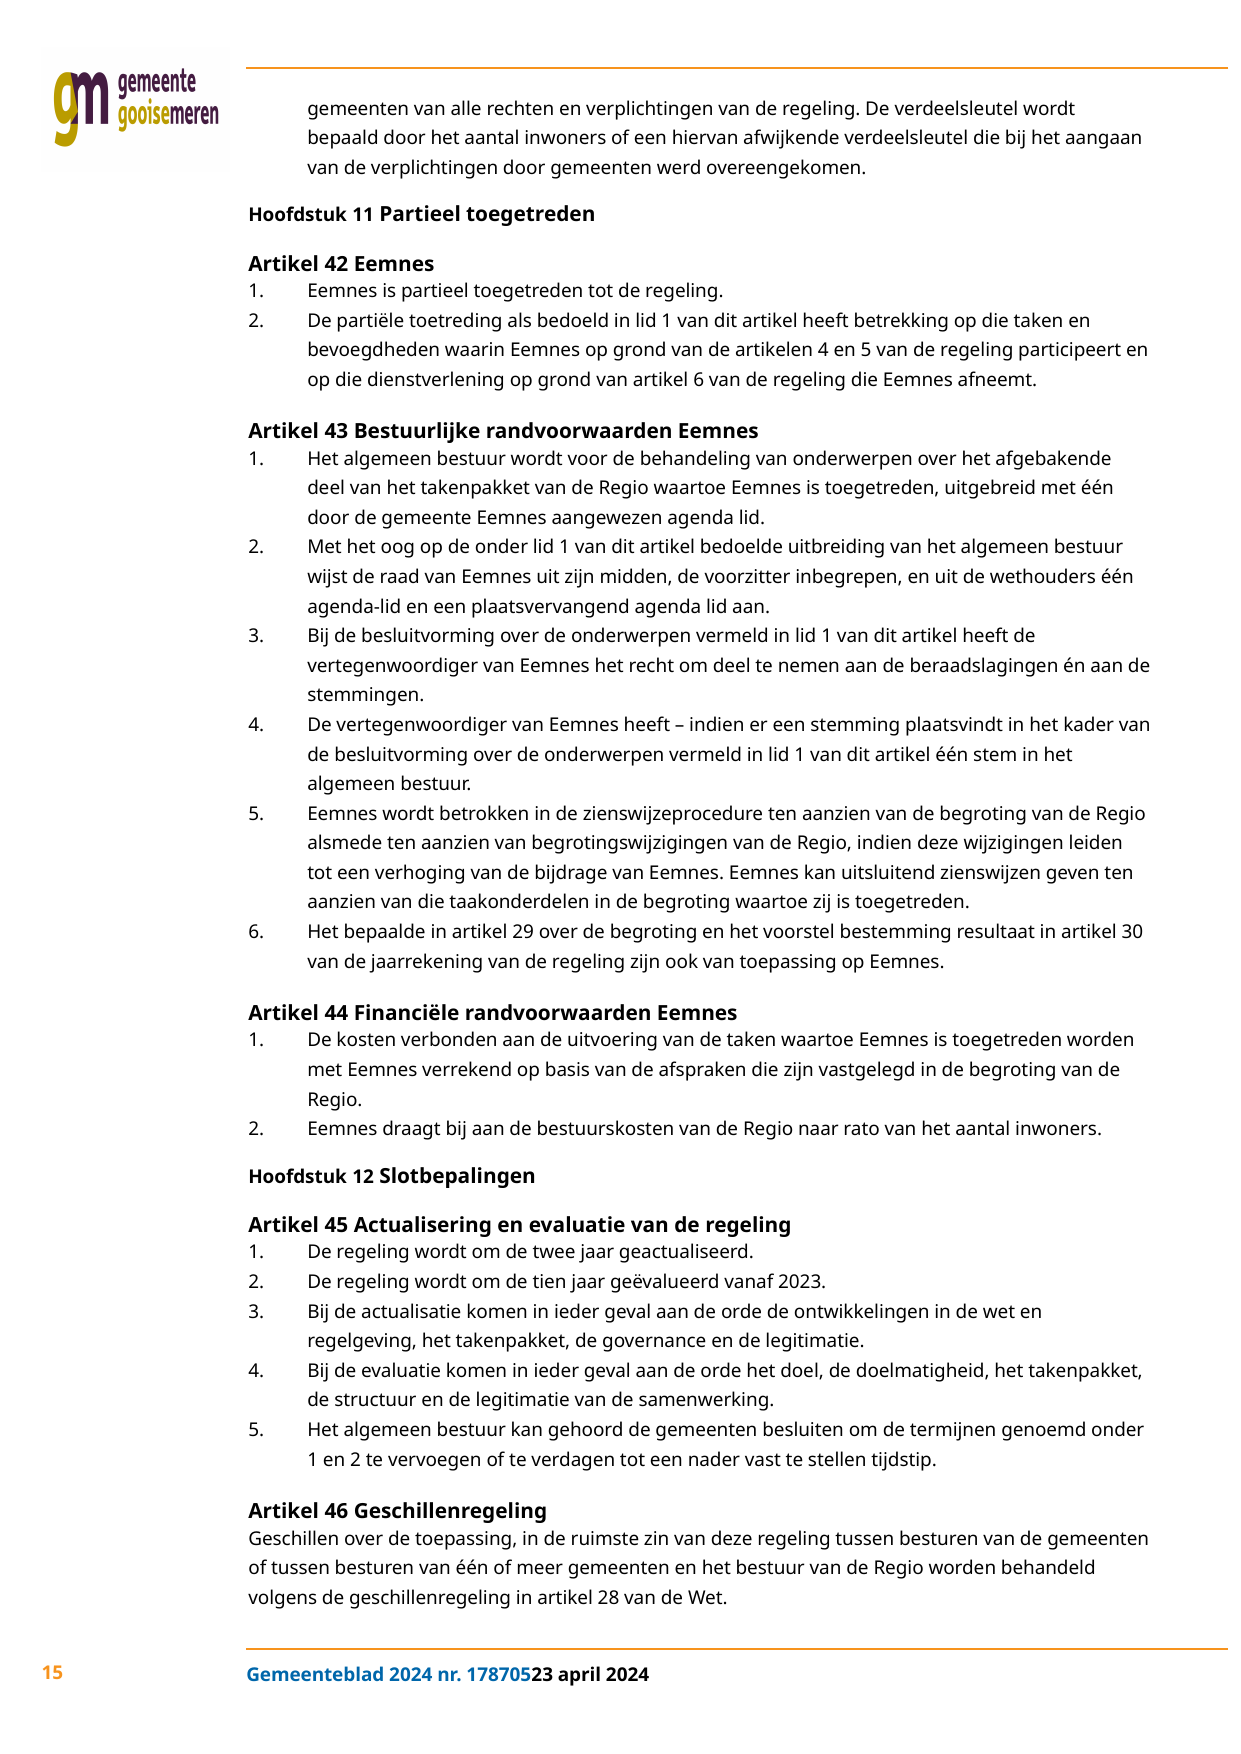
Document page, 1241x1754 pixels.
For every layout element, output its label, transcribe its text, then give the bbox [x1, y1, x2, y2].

list De kosten verbonden aan de uitvoering van de taken waartoe Eemnes is toegetreden worden met Eemnes verrekend op basis van de afspraken die zijn vastgelegd in de begroting van de Regio. [248, 1027, 1152, 1112]
list Eemnes is partieel toegetreden tot de regeling. [248, 277, 1152, 303]
picture [41, 47, 231, 172]
text Hoofdstuk 11 Partieel toegetreden [248, 199, 1152, 228]
text Artikel 45 Actualisering en evaluatie van de regeling [248, 1210, 1152, 1239]
list De vertegenwoordiger van Eemnes heeft – indien er een stemming plaatsvindt in het kader van de besluitvorming over de onderwerpen vermeld in lid 1 van dit artikel één stem in het algemeen bestuur. [248, 711, 1152, 796]
text Artikel 44 Financiële randvoorwaarden Eemnes [248, 998, 1152, 1027]
list gemeenten van alle rechten en verplichtingen van de regeling. De verdeelsleutel wordt bepaald door het aantal inwoners of een hiervan afwijkende verdeelsleutel die bij het aangaan van de verplichtingen door gemeenten werd overeengekomen. [248, 95, 1152, 180]
list De regeling wordt om de tien jaar geëvalueerd vanaf 2023. [248, 1268, 1152, 1294]
text Artikel 42 Eemnes [248, 249, 1152, 277]
list De partiële toetreding als bedoeld in lid 1 van dit artikel heeft betrekking op die taken en bevoegdheden waarin Eemnes op grond van de artikelen 4 en 5 van de regeling participeert en op die dienstverlening op grond van artikel 6 van de regeling die Eemnes afneemt. [248, 307, 1152, 392]
list Het bepaalde in artikel 29 over de begroting en het voorstel bestemming resultaat in artikel 30 van de jaarrekening van de regeling zijn ook van toepassing op Eemnes. [248, 918, 1152, 973]
text Artikel 46 Geschillenregeling [248, 1496, 1152, 1525]
list Met het oog op de onder lid 1 van dit artikel bedoelde uitbreiding van het algemeen bestuur wijst de raad van Eemnes uit zijn midden, de voorzitter inbegrepen, en uit de wethouders één agenda-lid en een plaatsvervangend agenda lid aan. [248, 534, 1152, 618]
list Bij de evaluatie komen in ieder geval aan de orde het doel, de doelmatigheid, het takenpakket, de structuur en de legitimatie van de samenwerking. [248, 1357, 1152, 1412]
list Eemnes draagt bij aan de bestuurskosten van de Regio naar rato van het aantal inwoners. [248, 1115, 1152, 1141]
list Het algemeen bestuur wordt voor de behandeling van onderwerpen over het afgebakende deel van het takenpakket van de Regio waartoe Eemnes is toegetreden, uitgebreid met één door de gemeente Eemnes aangewezen agenda lid. [248, 445, 1152, 530]
list De regeling wordt om de twee jaar geactualiseerd. [248, 1239, 1152, 1264]
list Bij de actualisatie komen in ieder geval aan de orde de ontwikkelingen in de wet en regelgeving, het takenpakket, de governance en de legitimatie. [248, 1298, 1152, 1353]
list Bij de besluitvorming over de onderwerpen vermeld in lid 1 van dit artikel heeft de vertegenwoordiger van Eemnes het recht om deel te nemen aan de beraadslagingen én aan de stemmingen. [248, 622, 1152, 707]
text Hoofdstuk 12 Slotbepalingen [248, 1161, 1152, 1189]
text Artikel 43 Bestuurlijke randvoorwaarden Eemnes [248, 416, 1152, 445]
list Het algemeen bestuur kan gehoord de gemeenten besluiten om de termijnen genoemd onder 1 en 2 te vervoegen of te verdagen tot een nader vast te stellen tijdstip. [248, 1416, 1152, 1472]
list Eemnes wordt betrokken in de zienswijzeprocedure ten aanzien van de begroting van de Regio alsmede ten aanzien van begrotingswijzigingen van de Regio, indien deze wijzigingen leiden tot een verhoging van de bijdrage van Eemnes. Eemnes kan uitsluitend zienswijzen geven ten aanzien van die taakonderdelen in de begroting waartoe zij is toegetreden. [248, 800, 1152, 914]
text Geschillen over de toepassing, in de ruimste zin van deze regeling tussen besturen van de gemeenten of tussen besturen van één of meer gemeenten en het bestuur van de Regio worden behandeld volgens de geschillenregeling in artikel 28 van de Wet. [248, 1525, 1152, 1609]
